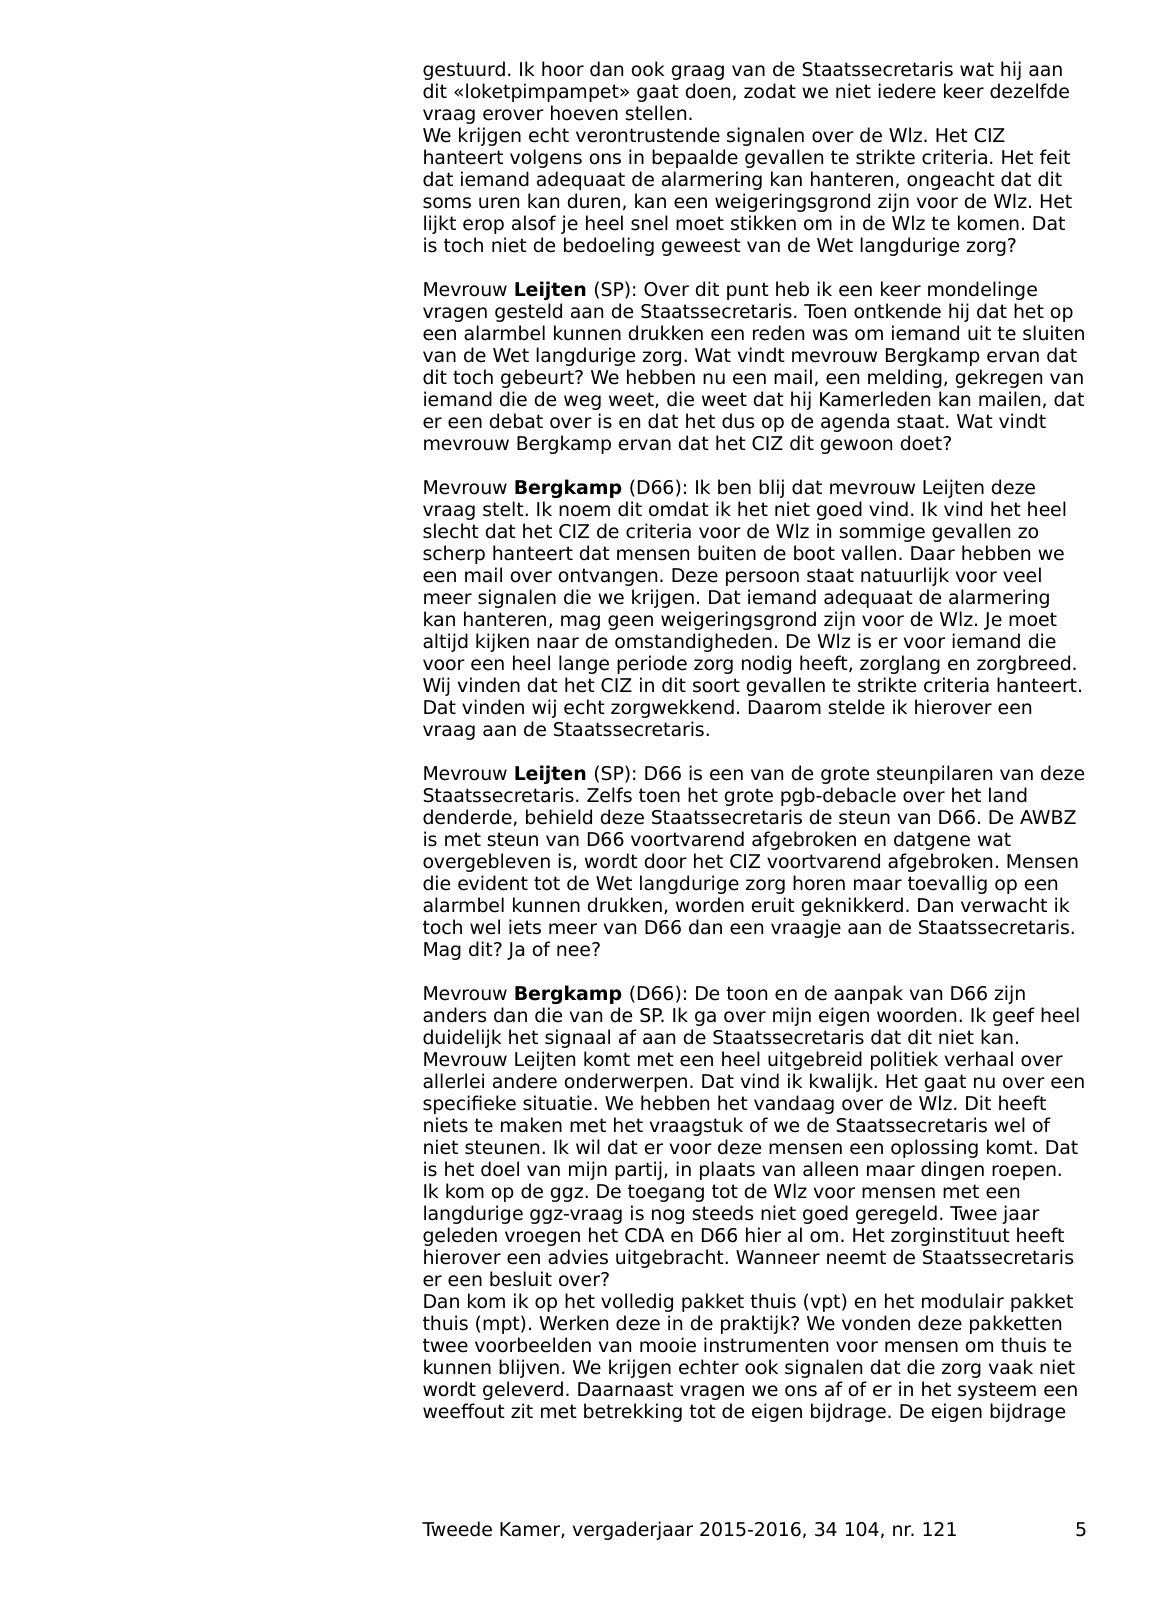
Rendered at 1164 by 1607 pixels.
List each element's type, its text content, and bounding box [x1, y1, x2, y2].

text Mevrouw Leijten (SP): Over dit punt heb ik een keer mondelinge vragen gesteld aan de Staatssecretaris. Toen ontkende hij dat het op een alarmbel kunnen drukken een reden was om iemand uit te sluiten van de Wet langdurige zorg. Wat vindt mevrouw Bergkamp ervan dat dit toch gebeurt? We hebben nu een mail, een melding, gekregen van iemand die de weg weet, die weet dat hij Kamerleden kan mailen, dat er een debat over is en dat het dus op de agenda staat. Wat vindt mevrouw Bergkamp ervan dat het CIZ dit gewoon doet? [422, 279, 1087, 455]
text Dan kom ik op het volledig pakket thuis (vpt) en het modulair pakket thuis (mpt). Werken deze in de praktijk? We vonden deze pakketten twee voorbeelden van mooie instrumenten voor mensen om thuis te kunnen blijven. We krijgen echter ook signalen dat die zorg vaak niet wordt geleverd. Daarnaast vragen we ons af of er in het systeem een weeffout zit met betrekking tot de eigen bijdrage. De eigen bijdrage [422, 1291, 1087, 1423]
text Mevrouw Bergkamp (D66): Ik ben blij dat mevrouw Leijten deze vraag stelt. Ik noem dit omdat ik het niet goed vind. Ik vind het heel slecht dat het CIZ de criteria voor de Wlz in sommige gevallen zo scherp hanteert dat mensen buiten de boot vallen. Daar hebben we een mail over ontvangen. Deze persoon staat natuurlijk voor veel meer signalen die we krijgen. Dat iemand adequaat de alarmering kan hanteren, mag geen weigeringsgrond zijn voor de Wlz. Je moet altijd kijken naar de omstandigheden. De Wlz is er voor iemand die voor een heel lange periode zorg nodig heeft, zorglang en zorgbreed. Wij vinden dat het CIZ in dit soort gevallen te strikte criteria hanteert. Dat vinden wij echt zorgwekkend. Daarom stelde ik hierover een vraag aan de Staatssecretaris. [422, 477, 1087, 741]
text gestuurd. Ik hoor dan ook graag van de Staatssecretaris wat hij aan dit «loketpimpampet» gaat doen, zodat we niet iedere keer dezelfde vraag erover hoeven stellen. [422, 59, 1087, 125]
text Ik kom op de ggz. De toegang tot de Wlz voor mensen met een langdurige ggz-vraag is nog steeds niet goed geregeld. Twee jaar geleden vroegen het CDA en D66 hier al om. Het zorginstituut heeft hierover een advies uitgebracht. Wanneer neemt de Staatssecretaris er een besluit over? [422, 1181, 1087, 1291]
text We krijgen echt verontrustende signalen over de Wlz. Het CIZ hanteert volgens ons in bepaalde gevallen te strikte criteria. Het feit dat iemand adequaat de alarmering kan hanteren, ongeacht dat dit soms uren kan duren, kan een weigeringsgrond zijn voor de Wlz. Het lijkt erop alsof je heel snel moet stikken om in de Wlz te komen. Dat is toch niet de bedoeling geweest van de Wet langdurige zorg? [422, 125, 1087, 257]
text Mevrouw Bergkamp (D66): De toon en de aanpak van D66 zijn anders dan die van de SP. Ik ga over mijn eigen woorden. Ik geef heel duidelijk het signaal af aan de Staatssecretaris dat dit niet kan. Mevrouw Leijten komt met een heel uitgebreid politiek verhaal over allerlei andere onderwerpen. Dat vind ik kwalijk. Het gaat nu over een specifieke situatie. We hebben het vandaag over de Wlz. Dit heeft niets te maken met het vraagstuk of we de Staatssecretaris wel of niet steunen. Ik wil dat er voor deze mensen een oplossing komt. Dat is het doel van mijn partij, in plaats van alleen maar dingen roepen. [422, 983, 1087, 1181]
text Mevrouw Leijten (SP): D66 is een van de grote steunpilaren van deze Staatssecretaris. Zelfs toen het grote pgb-debacle over het land denderde, behield deze Staatssecretaris de steun van D66. De AWBZ is met steun van D66 voortvarend afgebroken en datgene wat overgebleven is, wordt door het CIZ voortvarend afgebroken. Mensen die evident tot de Wet langdurige zorg horen maar toevallig op een alarmbel kunnen drukken, worden eruit geknikkerd. Dan verwacht ik toch wel iets meer van D66 dan een vraagje aan de Staatssecretaris. Mag dit? Ja of nee? [422, 763, 1087, 961]
